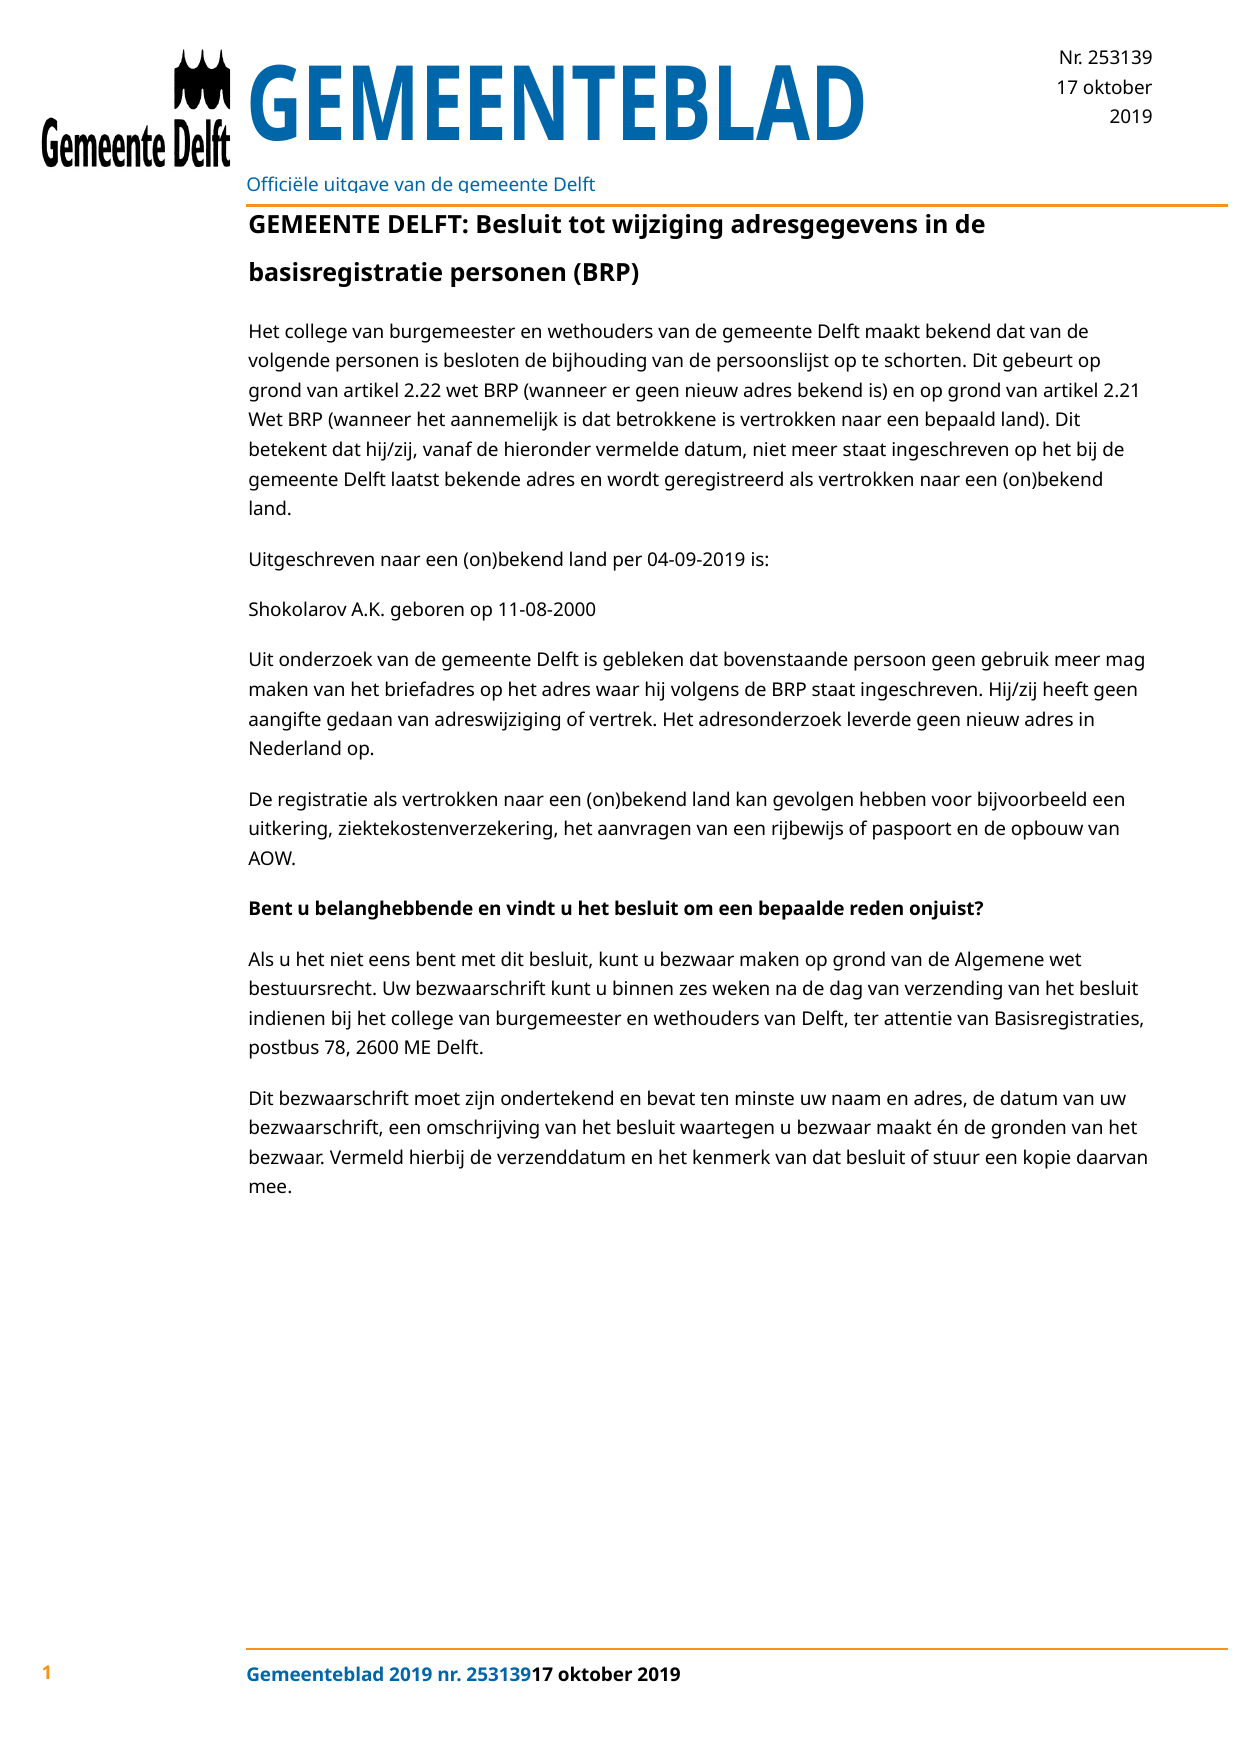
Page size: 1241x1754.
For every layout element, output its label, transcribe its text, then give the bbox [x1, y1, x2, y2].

text GEMEENTE DELFT: Besluit tot wijziging adresgegevens in de basisregistratie personen (BRP) [248, 207, 1152, 288]
text Uit onderzoek van de gemeente Delft is gebleken dat bovenstaande persoon geen gebruik meer mag maken van het briefadres op het adres waar hij volgens de BRP staat ingeschreven. Hij/zij heeft geen aangifte gedaan van adreswijziging of vertrek. Het adresonderzoek leverde geen nieuw adres in Nederland op. [248, 647, 1152, 761]
text Het college van burgemeester en wethouders van de gemeente Delft maakt bekend dat van de volgende personen is besloten de bijhouding van de persoonslijst op te schorten. Dit gebeurt op grond van artikel 2.22 wet BRP (wanneer er geen nieuw adres bekend is) en op grond van artikel 2.21 Wet BRP (wanneer het aannemelijk is dat betrokkene is vertrokken naar een bepaald land). Dit betekent dat hij/zij, vanaf de hieronder vermelde datum, niet meer staat ingeschreven op het bij de gemeente Delft laatst bekende adres en wordt geregistreerd als vertrokken naar een (on)bekend land. [248, 318, 1152, 521]
text Shokolarov A.K. geboren op 11-08-2000 [248, 596, 1152, 622]
text Als u het niet eens bent met dit besluit, kunt u bezwaar maken op grond van de Algemene wet bestuursrecht. Uw bezwaarschrift kunt u binnen zes weken na de dag van verzending van het besluit indienen bij het college van burgemeester en wethouders van Delft, ter attentie van Basisregistraties, postbus 78, 2600 ME Delft. [248, 946, 1152, 1060]
text De registratie als vertrokken naar een (on)bekend land kan gevolgen hebben voor bijvoorbeeld een uitkering, ziektekostenverzekering, het aanvragen van een rijbewijs of paspoort en de opbouw van AOW. [248, 786, 1152, 871]
text Dit bezwaarschrift moet zijn ondertekend en bevat ten minste uw naam en adres, de datum van uw bezwaarschrift, een omschrijving van het besluit waartegen u bezwaar maakt én de gronden van het bezwaar. Vermeld hierbij de verzenddatum en het kenmerk van dat besluit of stuur een kopie daarvan mee. [248, 1085, 1152, 1199]
text Uitgeschreven naar een (on)bekend land per 04-09-2019 is: [248, 546, 1152, 572]
text Bent u belanghebbende en vindt u het besluit om een bepaalde reden onjuist? [248, 895, 1152, 921]
picture [41, 47, 231, 172]
